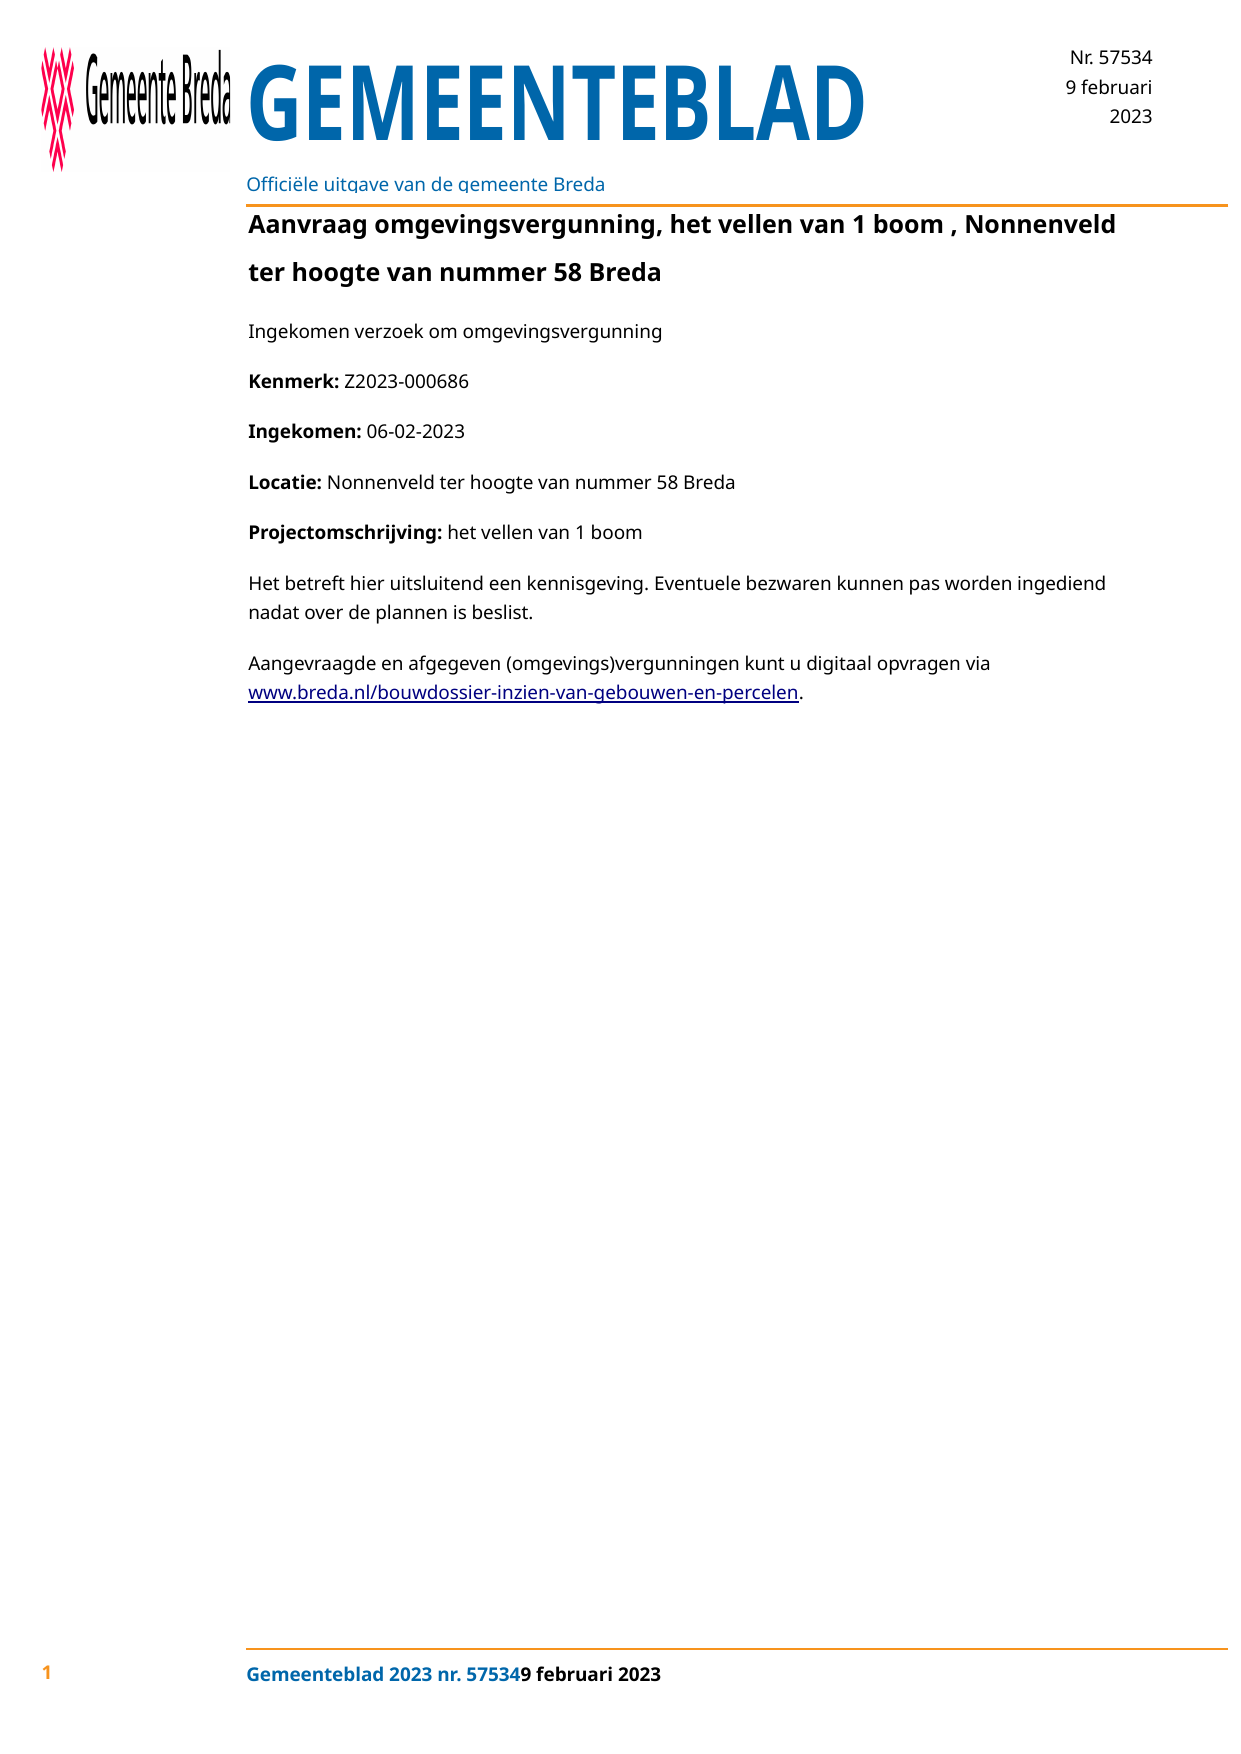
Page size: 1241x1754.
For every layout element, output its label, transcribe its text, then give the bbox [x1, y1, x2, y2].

text Ingekomen verzoek om omgevingsvergunning [248, 318, 1152, 344]
text Kenmerk: Z2023-000686 [248, 368, 1152, 394]
text Het betreft hier uitsluitend een kennisgeving. Eventuele bezwaren kunnen pas worden ingediend nadat over de plannen is beslist. [248, 570, 1152, 625]
text Projectomschrijving: het vellen van 1 boom [248, 519, 1152, 545]
text Aanvraag omgevingsvergunning, het vellen van 1 boom , Nonnenveld ter hoogte van nummer 58 Breda [248, 207, 1152, 288]
text Aangevraagde en afgegeven (omgevings)vergunningen kunt u digitaal opvragen via www.breda.nl/bouwdossier-inzien-van-gebouwen-en-percelen. [248, 650, 1152, 705]
picture [41, 47, 231, 172]
text Ingekomen: 06-02-2023 [248, 419, 1152, 444]
text Locatie: Nonnenveld ter hoogte van nummer 58 Breda [248, 469, 1152, 495]
